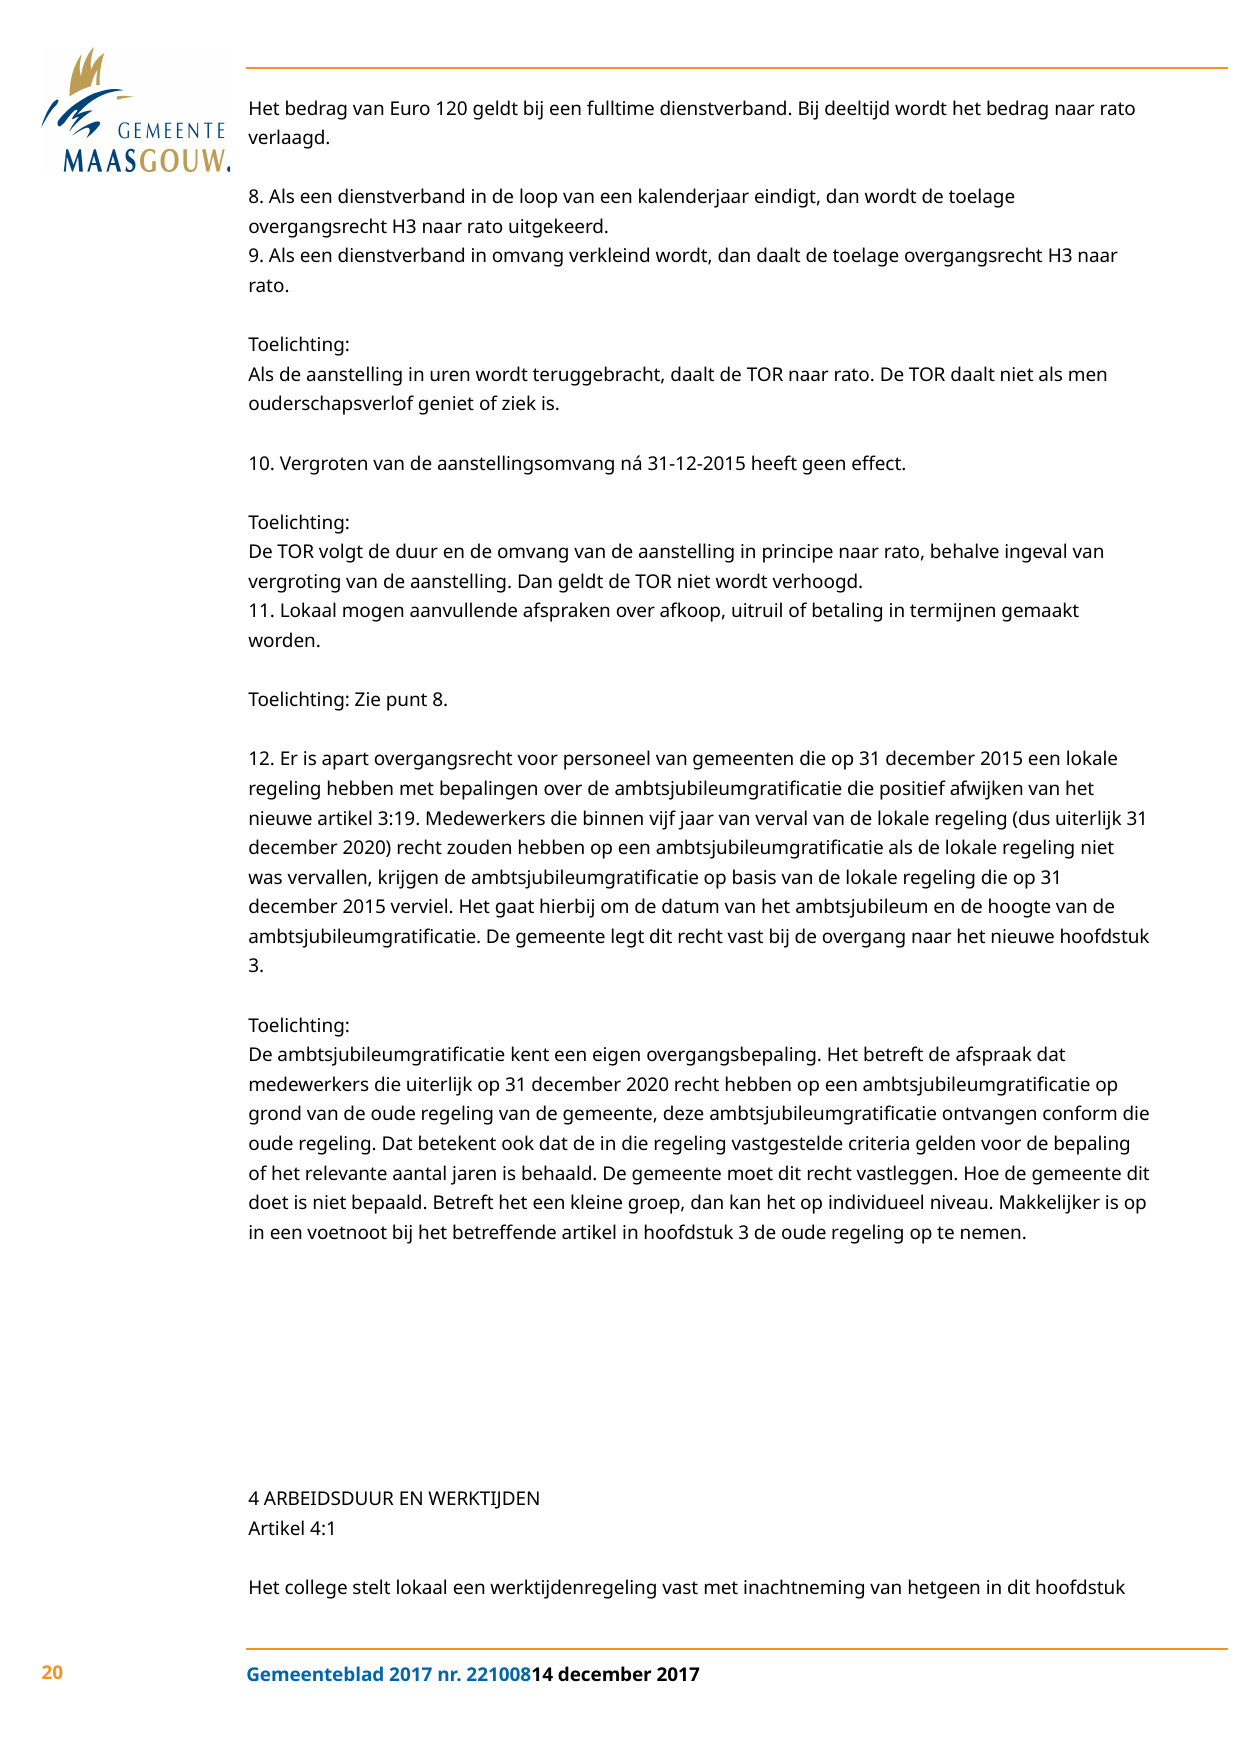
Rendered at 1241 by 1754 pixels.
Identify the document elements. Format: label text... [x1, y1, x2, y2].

text 4 ARBEIDSDUUR EN WERKTIJDEN [248, 1485, 1152, 1511]
text Toelichting: Zie punt 8. [248, 686, 1152, 712]
text Toelichting: [248, 331, 1152, 357]
text De TOR volgt de duur en de omvang van de aanstelling in principe naar rato, behalve ingeval van vergroting van de aanstelling. Dan geldt de TOR niet wordt verhoogd. [248, 538, 1152, 594]
text Het bedrag van Euro 120 geldt bij een fulltime dienstverband. Bij deeltijd wordt het bedrag naar rato verlaagd. [248, 95, 1152, 150]
text Toelichting: [248, 509, 1152, 535]
text Toelichting: [248, 1012, 1152, 1038]
text 11. Lokaal mogen aanvullende afspraken over afkoop, uitruil of betaling in termijnen gemaakt worden. [248, 598, 1152, 653]
text Artikel 4:1 [248, 1515, 1152, 1541]
text De ambtsjubileumgratificatie kent een eigen overgangsbepaling. Het betreft de afspraak dat medewerkers die uiterlijk op 31 december 2020 recht hebben op een ambtsjubileumgratificatie op grond van de oude regeling van de gemeente, deze ambtsjubileumgratificatie ontvangen conform die oude regeling. Dat betekent ook dat de in die regeling vastgestelde criteria gelden voor de bepaling of het relevante aantal jaren is behaald. De gemeente moet dit recht vastleggen. Hoe de gemeente dit doet is niet bepaald. Betreft het een kleine groep, dan kan het op individueel niveau. Makkelijker is op in een voetnoot bij het betreffende artikel in hoofdstuk 3 de oude regeling op te nemen. [248, 1041, 1152, 1245]
text 9. Als een dienstverband in omvang verkleind wordt, dan daalt de toelage overgangsrecht H3 naar rato. [248, 243, 1152, 298]
text 8. Als een dienstverband in de loop van een kalenderjaar eindigt, dan wordt de toelage overgangsrecht H3 naar rato uitgekeerd. [248, 183, 1152, 239]
picture [41, 47, 231, 172]
text 12. Er is apart overgangsrecht voor personeel van gemeenten die op 31 december 2015 een lokale regeling hebben met bepalingen over de ambtsjubileumgratificatie die positief afwijken van het nieuwe artikel 3:19. Medewerkers die binnen vijf jaar van verval van de lokale regeling (dus uiterlijk 31 december 2020) recht zouden hebben op een ambtsjubileumgratificatie als de lokale regeling niet was vervallen, krijgen de ambtsjubileumgratificatie op basis van de lokale regeling die op 31 december 2015 verviel. Het gaat hierbij om de datum van het ambtsjubileum en de hoogte van de ambtsjubileumgratificatie. De gemeente legt dit recht vast bij de overgang naar het nieuwe hoofdstuk 3. [248, 746, 1152, 978]
text Het college stelt lokaal een werktijdenregeling vast met inachtneming van hetgeen in dit hoofdstuk [248, 1574, 1152, 1600]
text 10. Vergroten van de aanstellingsomvang ná 31-12-2015 heeft geen effect. [248, 450, 1152, 476]
text Als de aanstelling in uren wordt teruggebracht, daalt de TOR naar rato. De TOR daalt niet als men ouderschapsverlof geniet of ziek is. [248, 361, 1152, 416]
